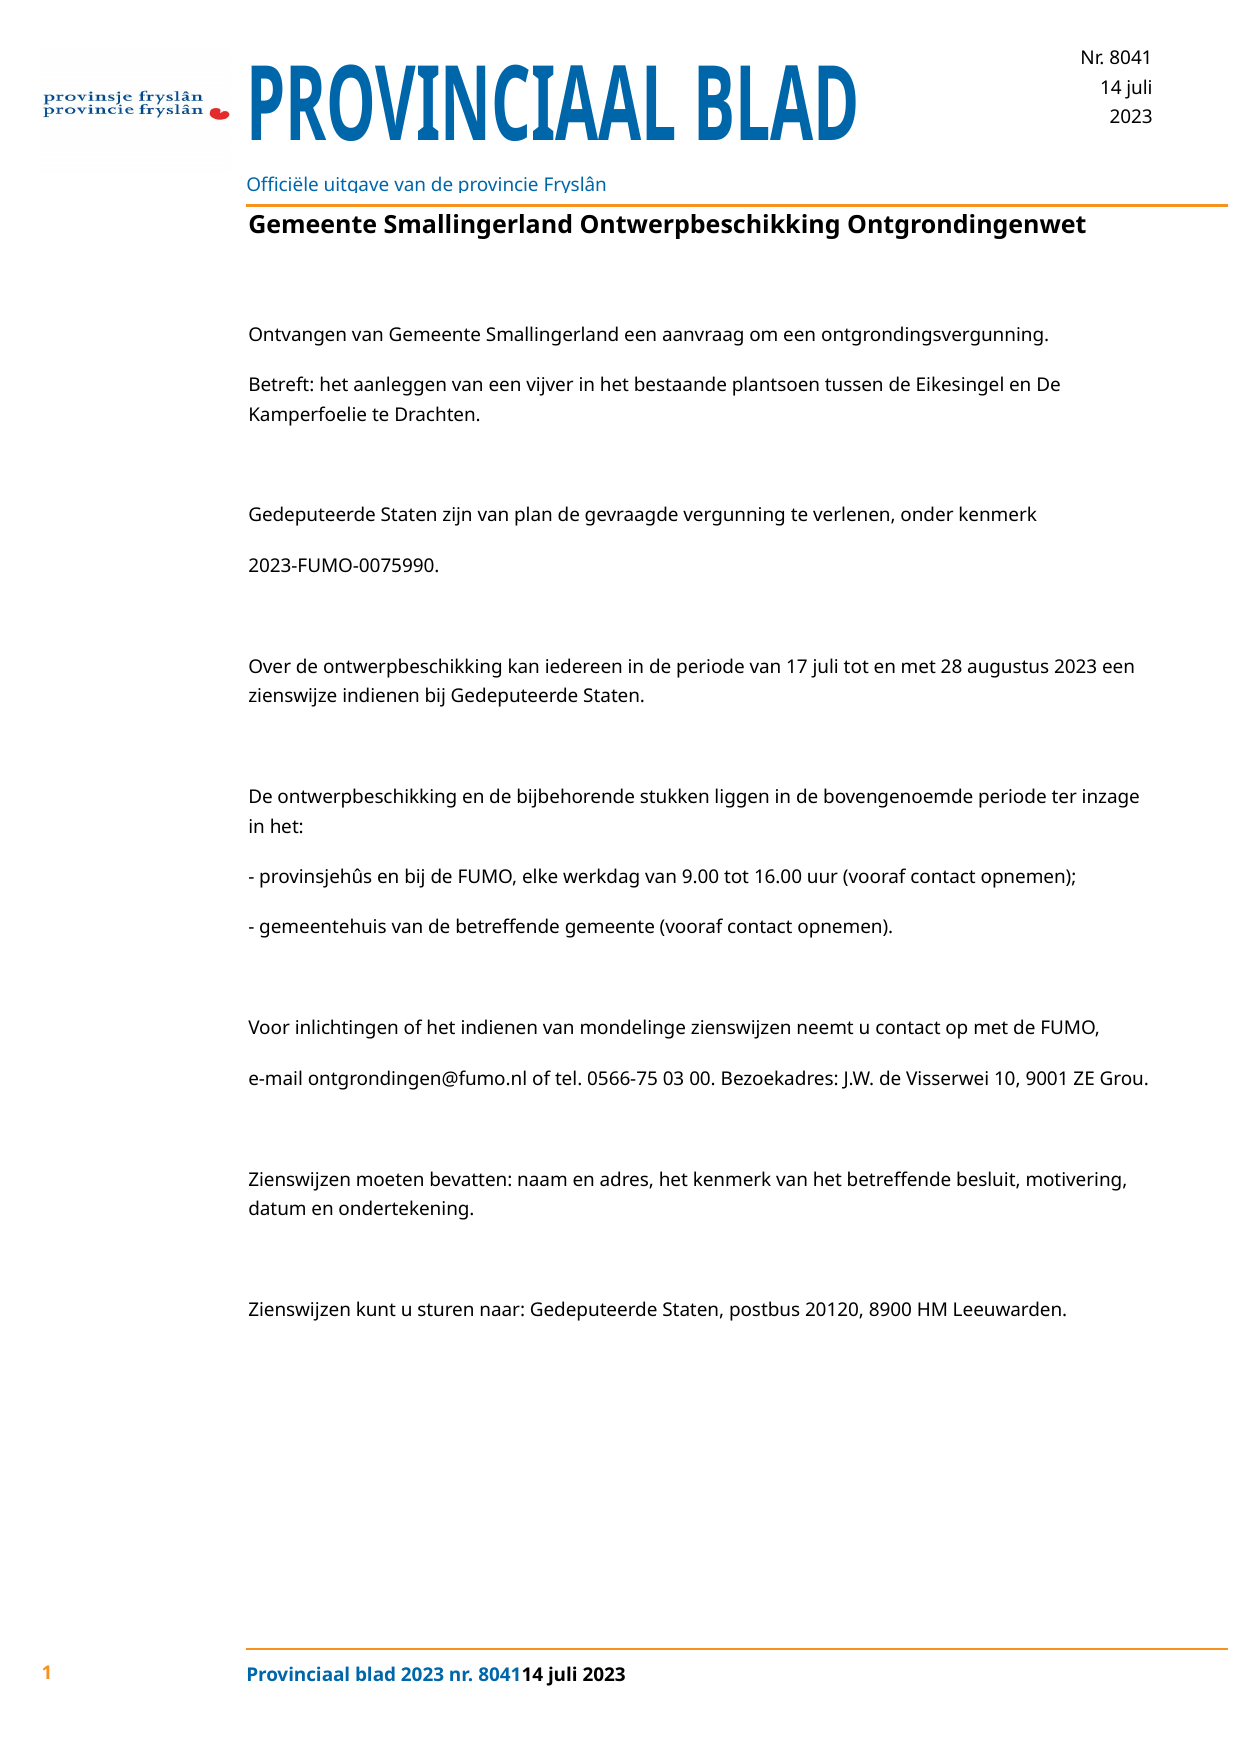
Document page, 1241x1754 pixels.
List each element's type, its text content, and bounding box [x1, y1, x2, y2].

text - provinsjehûs en bij de FUMO, elke werkdag van 9.00 tot 16.00 uur (vooraf contact opnemen); [248, 863, 1152, 889]
text Zienswijzen moeten bevatten: naam en adres, het kenmerk van het betreffende besluit, motivering, datum en ondertekening. [248, 1166, 1152, 1221]
text Zienswijzen kunt u sturen naar: Gedeputeerde Staten, postbus 20120, 8900 HM Leeuwarden. [248, 1296, 1152, 1322]
text Over de ontwerpbeschikking kan iedereen in de periode van 17 juli tot en met 28 augustus 2023 een zienswijze indienen bij Gedeputeerde Staten. [248, 653, 1152, 708]
text Voor inlichtingen of het indienen van mondelinge zienswijzen neemt u contact op met de FUMO, [248, 1014, 1152, 1040]
text - gemeentehuis van de betreffende gemeente (vooraf contact opnemen). [248, 914, 1152, 939]
text Betreft: het aanleggen van een vijver in het bestaande plantsoen tussen de Eikesingel en De Kamperfoelie te Drachten. [248, 371, 1152, 426]
text 2023-FUMO-0075990. [248, 552, 1152, 578]
text e-mail ontgrondingen@fumo.nl of tel. 0566-75 03 00. Bezoekadres: J.W. de Visserwei 10, 9001 ZE Grou. [248, 1065, 1152, 1091]
picture [41, 47, 231, 172]
text Gedeputeerde Staten zijn van plan de gevraagde vergunning te verlenen, onder kenmerk [248, 502, 1152, 527]
text De ontwerpbeschikking en de bijbehorende stukken liggen in de bovengenoemde periode ter inzage in het: [248, 783, 1152, 838]
text Ontvangen van Gemeente Smallingerland een aanvraag om een ontgrondingsvergunning. [248, 321, 1152, 346]
text Gemeente Smallingerland Ontwerpbeschikking Ontgrondingenwet [248, 207, 1152, 241]
